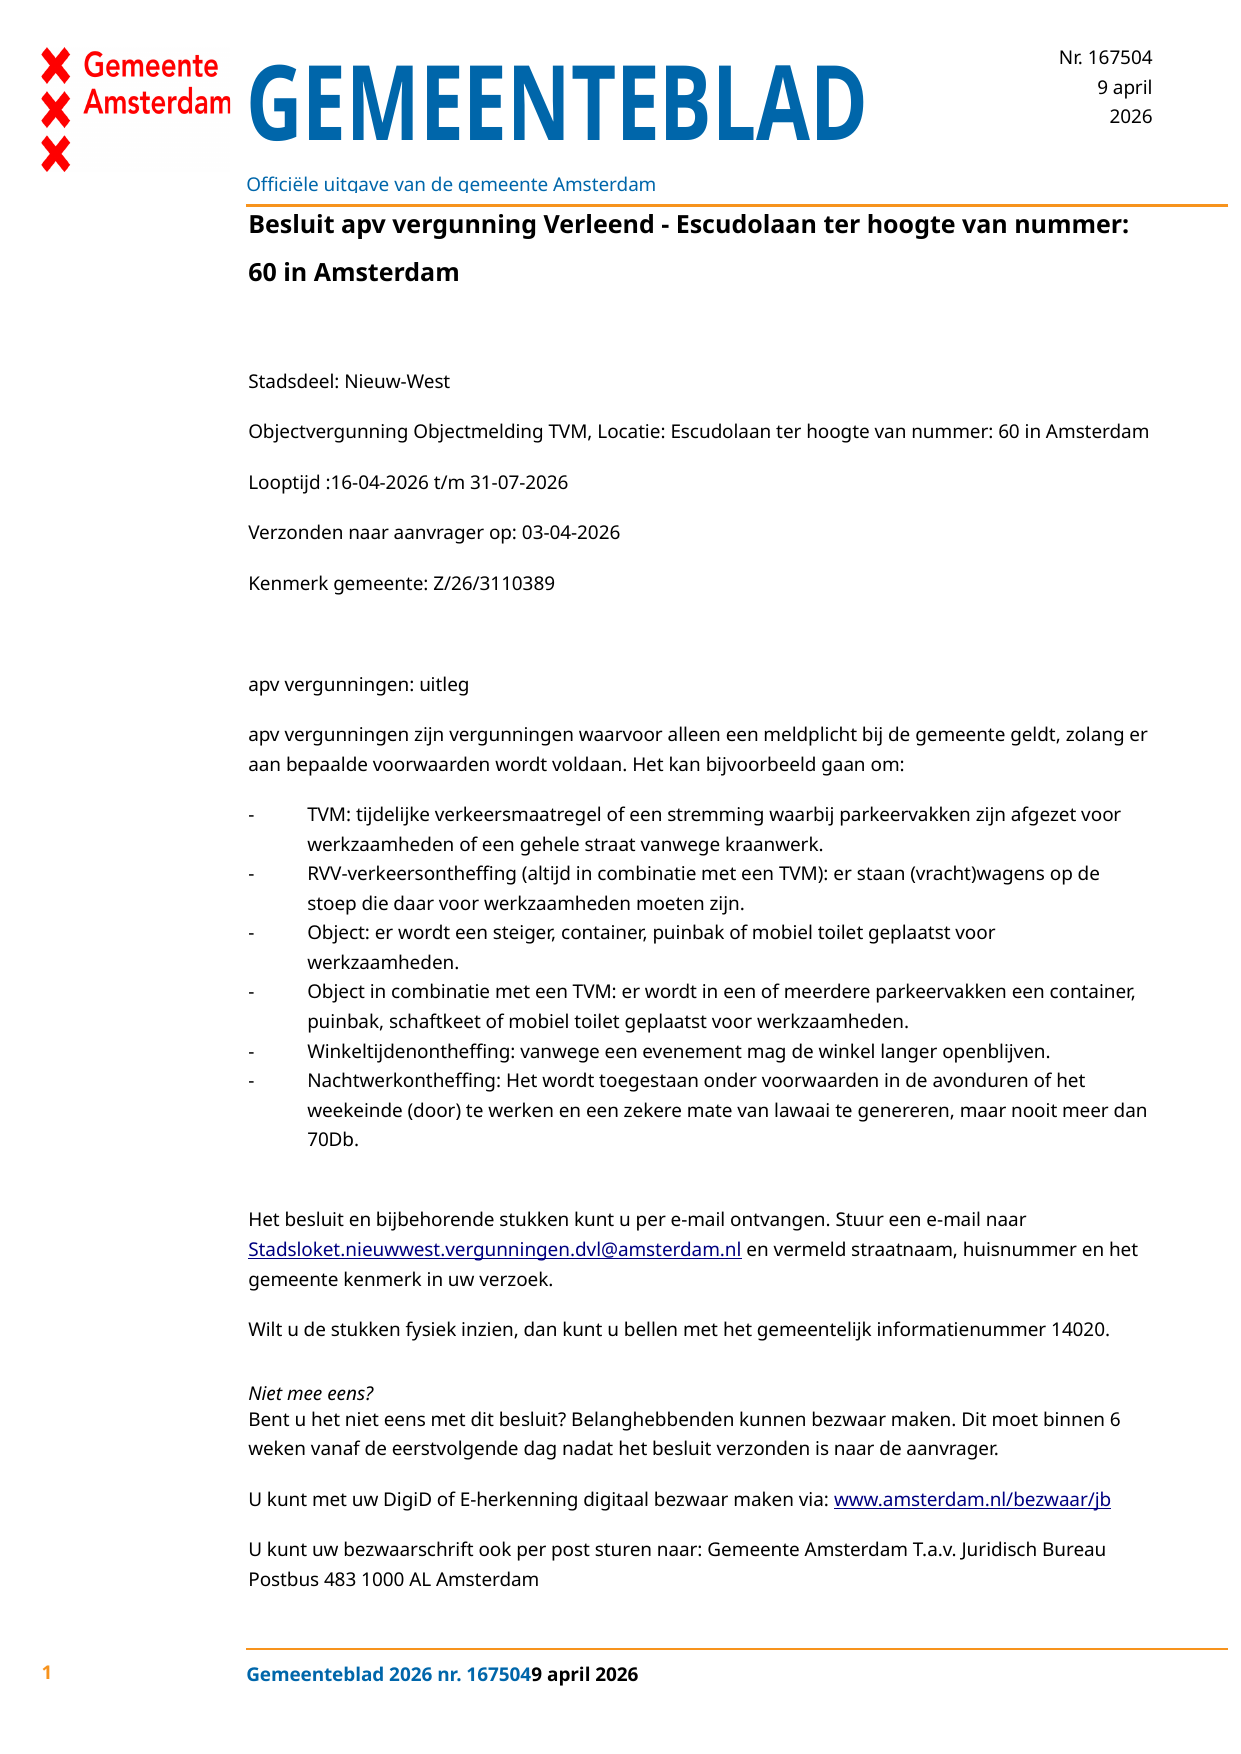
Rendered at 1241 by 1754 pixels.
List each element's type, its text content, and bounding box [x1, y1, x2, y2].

text Stadsdeel: Nieuw-West [248, 368, 1152, 394]
list Object: er wordt een steiger, container, puinbak of mobiel toilet geplaatst voor werkzaamheden. [248, 919, 1152, 975]
text apv vergunningen: uitleg [248, 671, 1152, 697]
text Het besluit en bijbehorende stukken kunt u per e-mail ontvangen. Stuur een e-mail naar Stadsloket.nieuwwest.vergunningen.dvl@amsterdam.nl en vermeld straatnaam, huisnummer en het gemeente kenmerk in uw verzoek. [248, 1207, 1152, 1292]
text Niet mee eens? [248, 1380, 1152, 1406]
text U kunt met uw DigiD of E-herkenning digitaal bezwaar maken via: www.amsterdam.nl/bezwaar/jb [248, 1486, 1152, 1512]
text Verzonden naar aanvrager op: 03-04-2026 [248, 519, 1152, 545]
text Bent u het niet eens met dit besluit? Belanghebbenden kunnen bezwaar maken. Dit moet binnen 6 weken vanaf de eerstvolgende dag nadat het besluit verzonden is naar de aanvrager. [248, 1406, 1152, 1461]
list Winkeltijdenontheffing: vanwege een evenement mag de winkel langer openblijven. [248, 1038, 1152, 1064]
list RVV-verkeersontheffing (altijd in combinatie met een TVM): er staan (vracht)wagens op de stoep die daar voor werkzaamheden moeten zijn. [248, 860, 1152, 916]
text Kenmerk gemeente: Z/26/3110389 [248, 570, 1152, 596]
text Wilt u de stukken fysiek inzien, dan kunt u bellen met het gemeentelijk informatienummer 14020. [248, 1316, 1152, 1342]
list Nachtwerkontheffing: Het wordt toegestaan onder voorwaarden in de avonduren of het weekeinde (door) te werken en een zekere mate van lawaai te genereren, maar nooit meer dan 70Db. [248, 1067, 1152, 1152]
text Besluit apv vergunning Verleend - Escudolaan ter hoogte van nummer: 60 in Amsterdam [248, 207, 1152, 288]
text U kunt uw bezwaarschrift ook per post sturen naar: Gemeente Amsterdam T.a.v. Juridisch Bureau Postbus 483 1000 AL Amsterdam [248, 1536, 1152, 1592]
text apv vergunningen zijn vergunningen waarvoor alleen een meldplicht bij de gemeente geldt, zolang er aan bepaalde voorwaarden wordt voldaan. Het kan bijvoorbeeld gaan om: [248, 721, 1152, 777]
text Looptijd :16-04-2026 t/m 31-07-2026 [248, 469, 1152, 495]
text Objectvergunning Objectmelding TVM, Locatie: Escudolaan ter hoogte van nummer: 60 in Amsterdam [248, 419, 1152, 444]
picture [41, 47, 231, 172]
list Object in combinatie met een TVM: er wordt in een of meerdere parkeervakken een container, puinbak, schaftkeet of mobiel toilet geplaatst voor werkzaamheden. [248, 979, 1152, 1034]
list TVM: tijdelijke verkeersmaatregel of een stremming waarbij parkeervakken zijn afgezet voor werkzaamheden of een gehele straat vanwege kraanwerk. [248, 801, 1152, 857]
